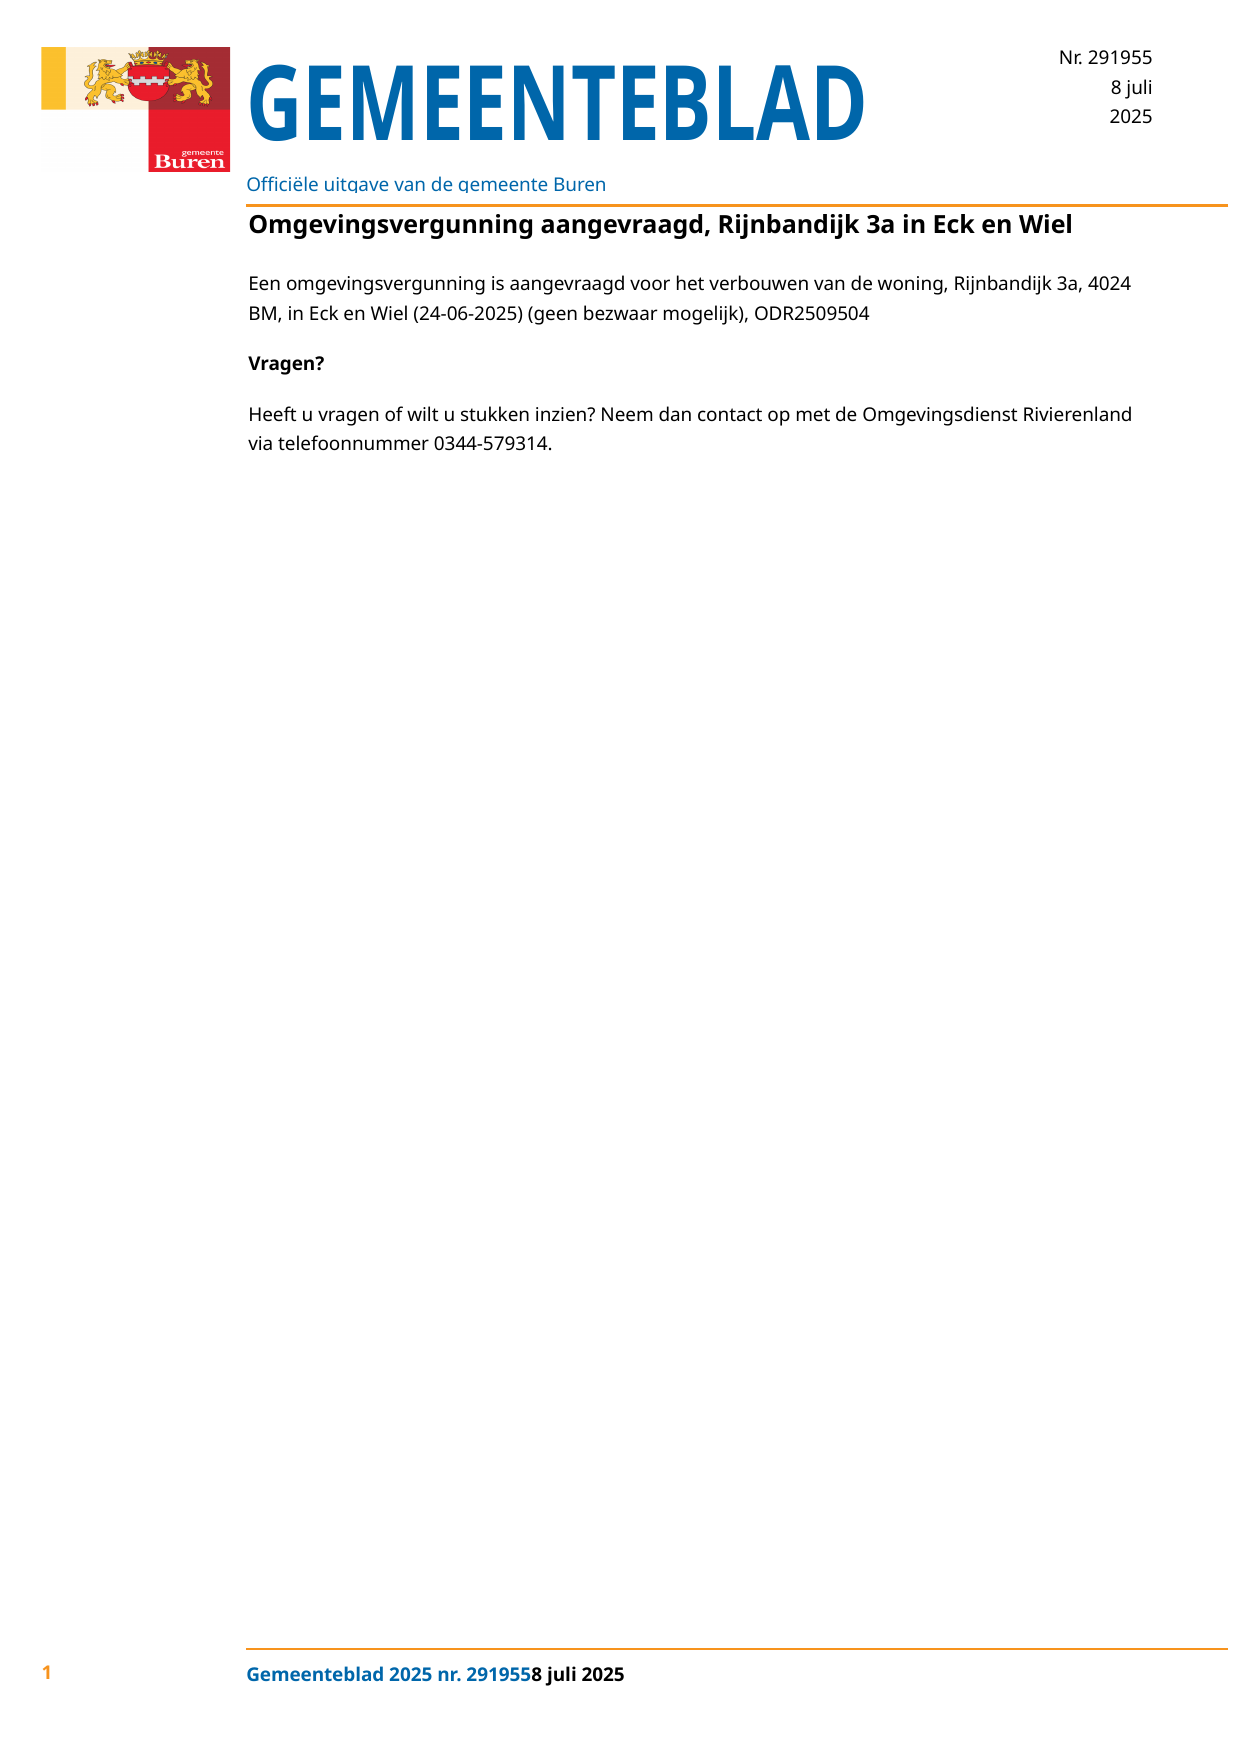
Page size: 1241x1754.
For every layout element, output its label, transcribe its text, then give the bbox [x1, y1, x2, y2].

text Vragen? [248, 350, 1152, 376]
text Een omgevingsvergunning is aangevraagd voor het verbouwen van de woning, Rijnbandijk 3a, 4024 BM, in Eck en Wiel (24-06-2025) (geen bezwaar mogelijk), ODR2509504 [248, 270, 1152, 326]
text Heeft u vragen of wilt u stukken inzien? Neem dan contact op met de Omgevingsdienst Rivierenland via telefoonnummer 0344-579314. [248, 401, 1152, 456]
picture [41, 47, 231, 172]
text Omgevingsvergunning aangevraagd, Rijnbandijk 3a in Eck en Wiel [248, 207, 1152, 241]
